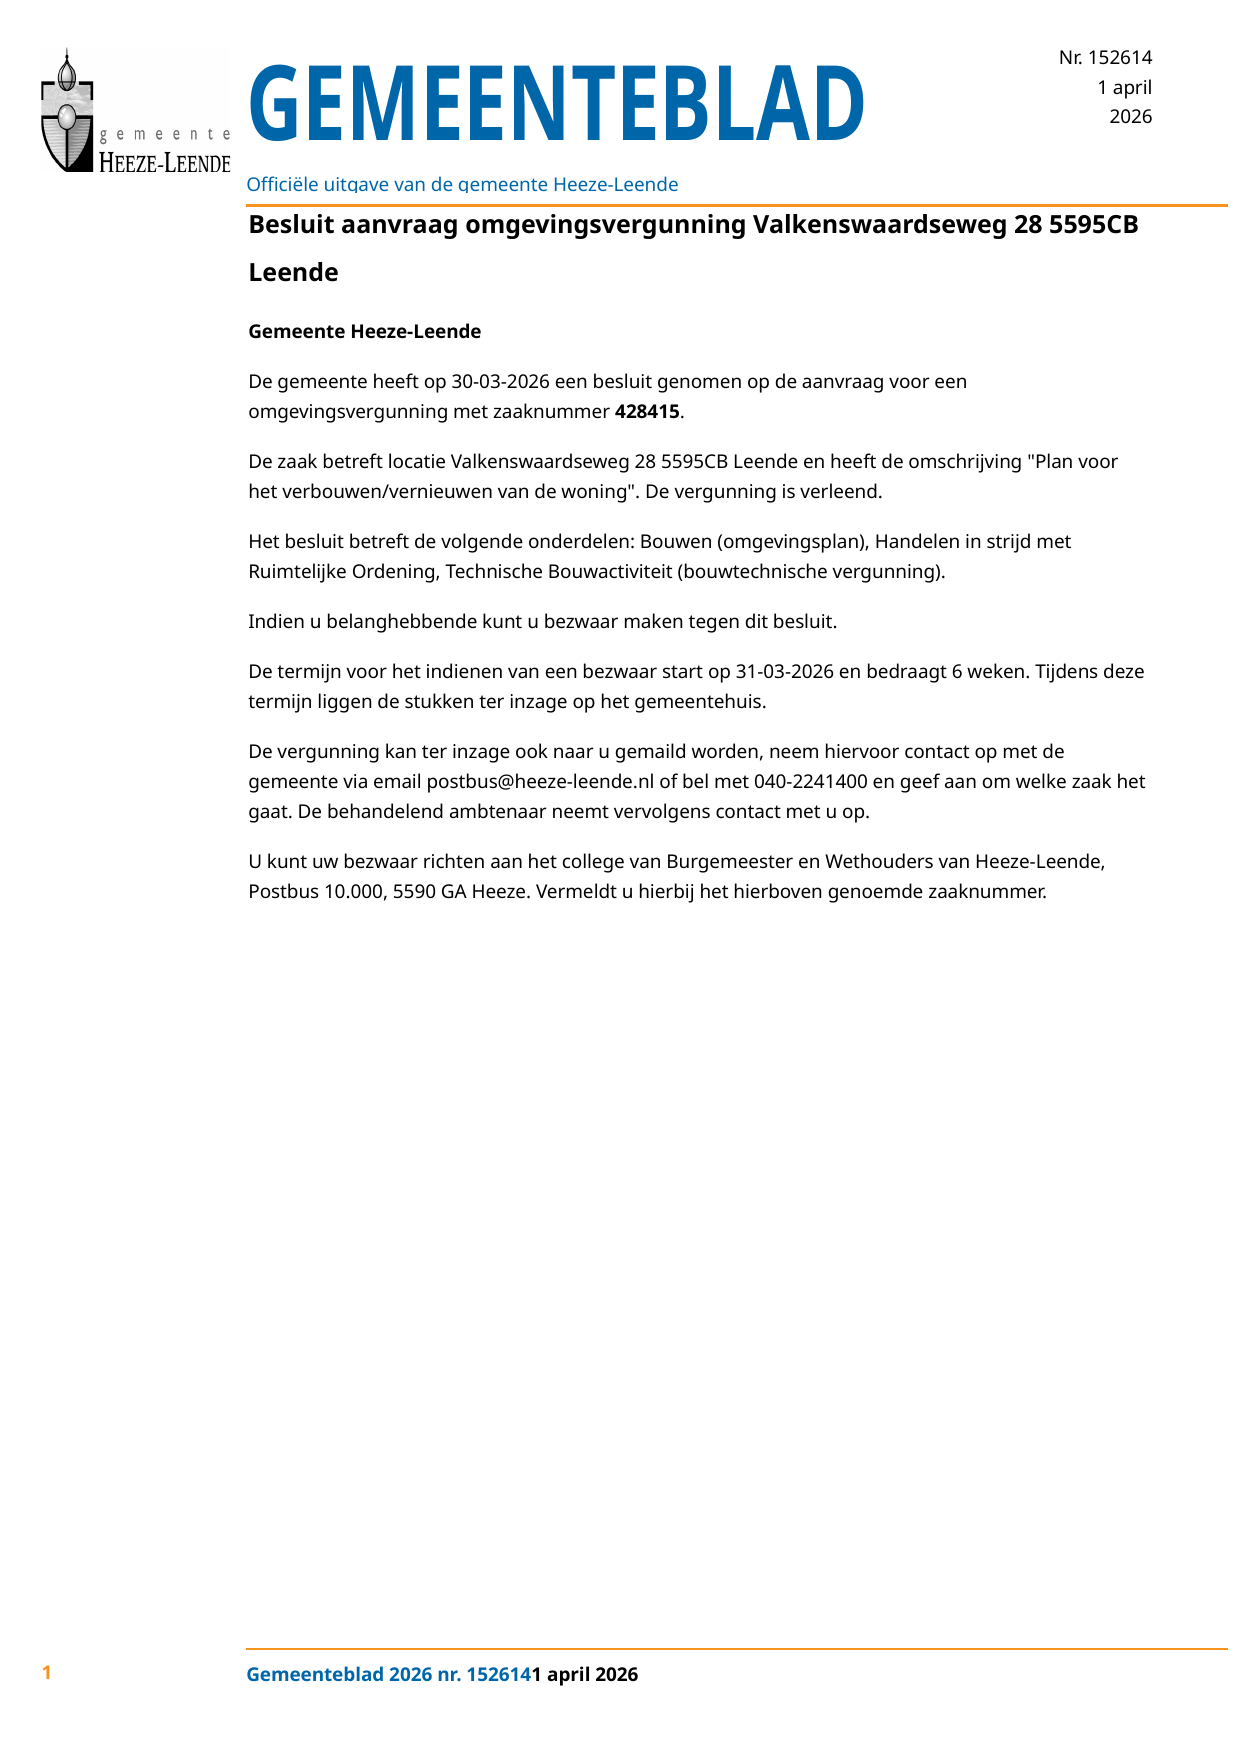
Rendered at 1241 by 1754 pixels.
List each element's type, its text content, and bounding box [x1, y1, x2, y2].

text Gemeente Heeze-Leende [248, 318, 1152, 344]
text De gemeente heeft op 30-03-2026 een besluit genomen op de aanvraag voor een omgevingsvergunning met zaaknummer 428415. [248, 368, 1152, 424]
text De termijn voor het indienen van een bezwaar start op 31-03-2026 en bedraagt 6 weken. Tijdens deze termijn liggen de stukken ter inzage op het gemeentehuis. [248, 659, 1152, 714]
text Besluit aanvraag omgevingsvergunning Valkenswaardseweg 28 5595CB Leende [248, 207, 1152, 288]
text Het besluit betreft de volgende onderdelen: Bouwen (omgevingsplan), Handelen in strijd met Ruimtelijke Ordening, Technische Bouwactiviteit (bouwtechnische vergunning). [248, 528, 1152, 584]
text De zaak betreft locatie Valkenswaardseweg 28 5595CB Leende en heeft de omschrijving "Plan voor het verbouwen/vernieuwen van de woning". De vergunning is verleend. [248, 448, 1152, 504]
text U kunt uw bezwaar richten aan het college van Burgemeester en Wethouders van Heeze-Leende, Postbus 10.000, 5590 GA Heeze. Vermeldt u hierbij het hierboven genoemde zaaknummer. [248, 848, 1152, 904]
text De vergunning kan ter inzage ook naar u gemaild worden, neem hiervoor contact op met de gemeente via email postbus@heeze-leende.nl of bel met 040-2241400 en geef aan om welke zaak het gaat. De behandelend ambtenaar neemt vervolgens contact met u op. [248, 739, 1152, 824]
picture [41, 47, 231, 172]
text Indien u belanghebbende kunt u bezwaar maken tegen dit besluit. [248, 608, 1152, 634]
